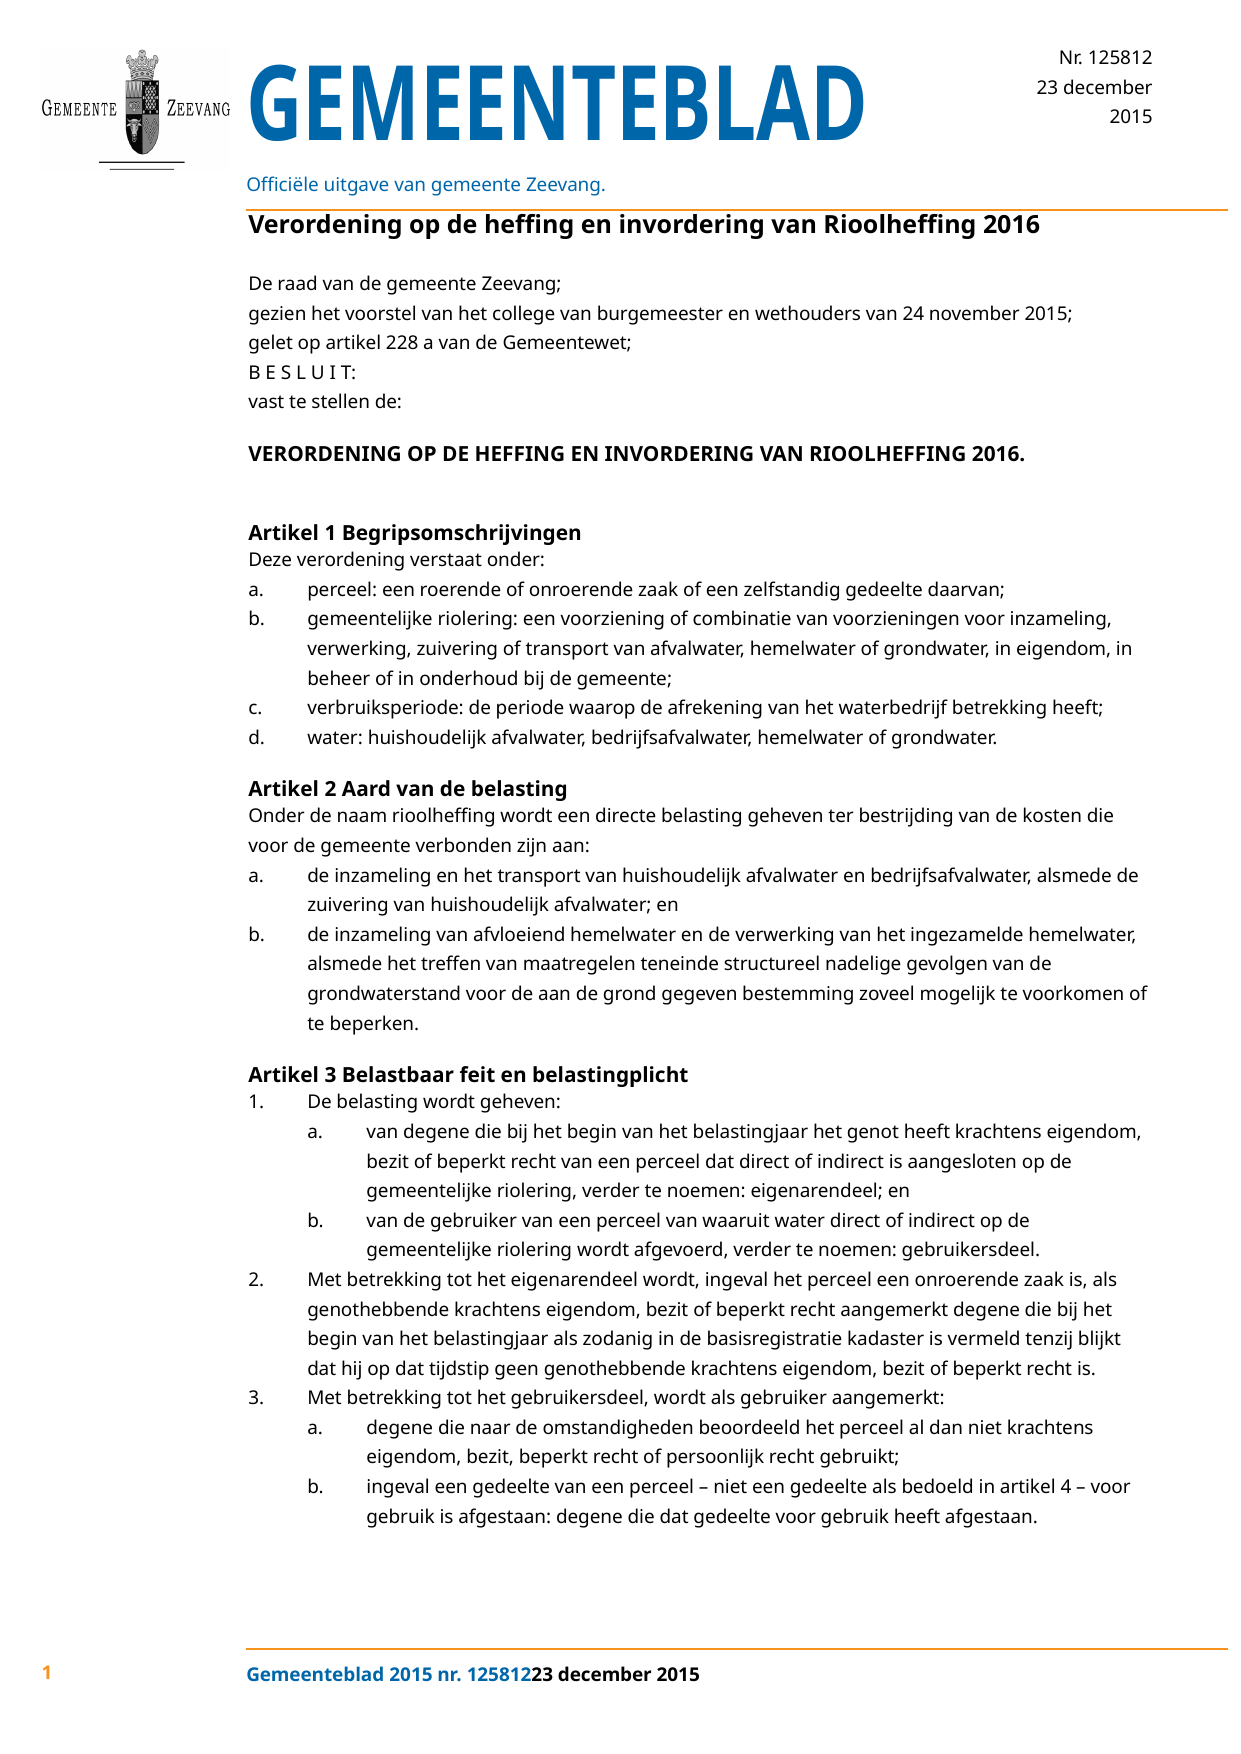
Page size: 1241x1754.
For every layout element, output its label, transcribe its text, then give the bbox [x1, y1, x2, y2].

list ingeval een gedeelte van een perceel – niet een gedeelte als bedoeld in artikel 4 – voor gebruik is afgestaan: degene die dat gedeelte voor gebruik heeft afgestaan. [307, 1473, 1152, 1528]
list perceel: een roerende of onroerende zaak of een zelfstandig gedeelte daarvan; [248, 576, 1152, 602]
list de inzameling en het transport van huishoudelijk afvalwater en bedrijfsafvalwater, alsmede de zuivering van huishoudelijk afvalwater; en [248, 862, 1152, 917]
list De belasting wordt geheven: [248, 1089, 1152, 1114]
text Verordening op de heffing en invordering van Rioolheffing 2016 [248, 211, 1152, 241]
text vast te stellen de: [248, 389, 1152, 414]
list van de gebruiker van een perceel van waaruit water direct of indirect op de gemeentelijke riolering wordt afgevoerd, verder te noemen: gebruikersdeel. [307, 1207, 1152, 1262]
text Artikel 2 Aard van de belasting [248, 774, 1152, 803]
text Artikel 1 Begripsomschrijvingen [248, 518, 1152, 546]
list de inzameling van afvloeiend hemelwater en de verwerking van het ingezamelde hemelwater, alsmede het treffen van maatregelen teneinde structureel nadelige gevolgen van de grondwaterstand voor de aan de grond gegeven bestemming zoveel mogelijk te voorkomen of te beperken. [248, 921, 1152, 1036]
picture [41, 47, 231, 172]
list water: huishoudelijk afvalwater, bedrijfsafvalwater, hemelwater of grondwater. [248, 724, 1152, 749]
text B E S L U I T: [248, 359, 1152, 385]
text gelet op artikel 228 a van de Gemeentewet; [248, 329, 1152, 355]
list Met betrekking tot het eigenarendeel wordt, ingeval het perceel een onroerende zaak is, als genothebbende krachtens eigendom, bezit of beperkt recht aangemerkt degene die bij het begin van het belastingjaar als zodanig in de basisregistratie kadaster is vermeld tenzij blijkt dat hij op dat tijdstip geen genothebbende krachtens eigendom, bezit of beperkt recht is. [248, 1266, 1152, 1381]
text Deze verordening verstaat onder: [248, 546, 1152, 572]
text VERORDENING OP DE HEFFING EN INVORDERING VAN RIOOLHEFFING 2016. [248, 439, 1152, 467]
list verbruiksperiode: de periode waarop de afrekening van het waterbedrijf betrekking heeft; [248, 694, 1152, 720]
list degene die naar de omstandigheden beoordeeld het perceel al dan niet krachtens eigendom, bezit, beperkt recht of persoonlijk recht gebruikt; [307, 1414, 1152, 1469]
text De raad van de gemeente Zeevang; [248, 270, 1152, 296]
text Artikel 3 Belastbaar feit en belastingplicht [248, 1060, 1152, 1089]
list gemeentelijke riolering: een voorziening of combinatie van voorzieningen voor inzameling, verwerking, zuivering of transport van afvalwater, hemelwater of grondwater, in eigendom, in beheer of in onderhoud bij de gemeente; [248, 606, 1152, 690]
text gezien het voorstel van het college van burgemeester en wethouders van 24 november 2015; [248, 300, 1152, 326]
list Met betrekking tot het gebruikersdeel, wordt als gebruiker aangemerkt: [248, 1384, 1152, 1410]
list van degene die bij het begin van het belastingjaar het genot heeft krachtens eigendom, bezit of beperkt recht van een perceel dat direct of indirect is aangesloten op de gemeentelijke riolering, verder te noemen: eigenarendeel; en [307, 1118, 1152, 1203]
text Onder de naam rioolheffing wordt een directe belasting geheven ter bestrijding van de kosten die voor de gemeente verbonden zijn aan: [248, 803, 1152, 858]
